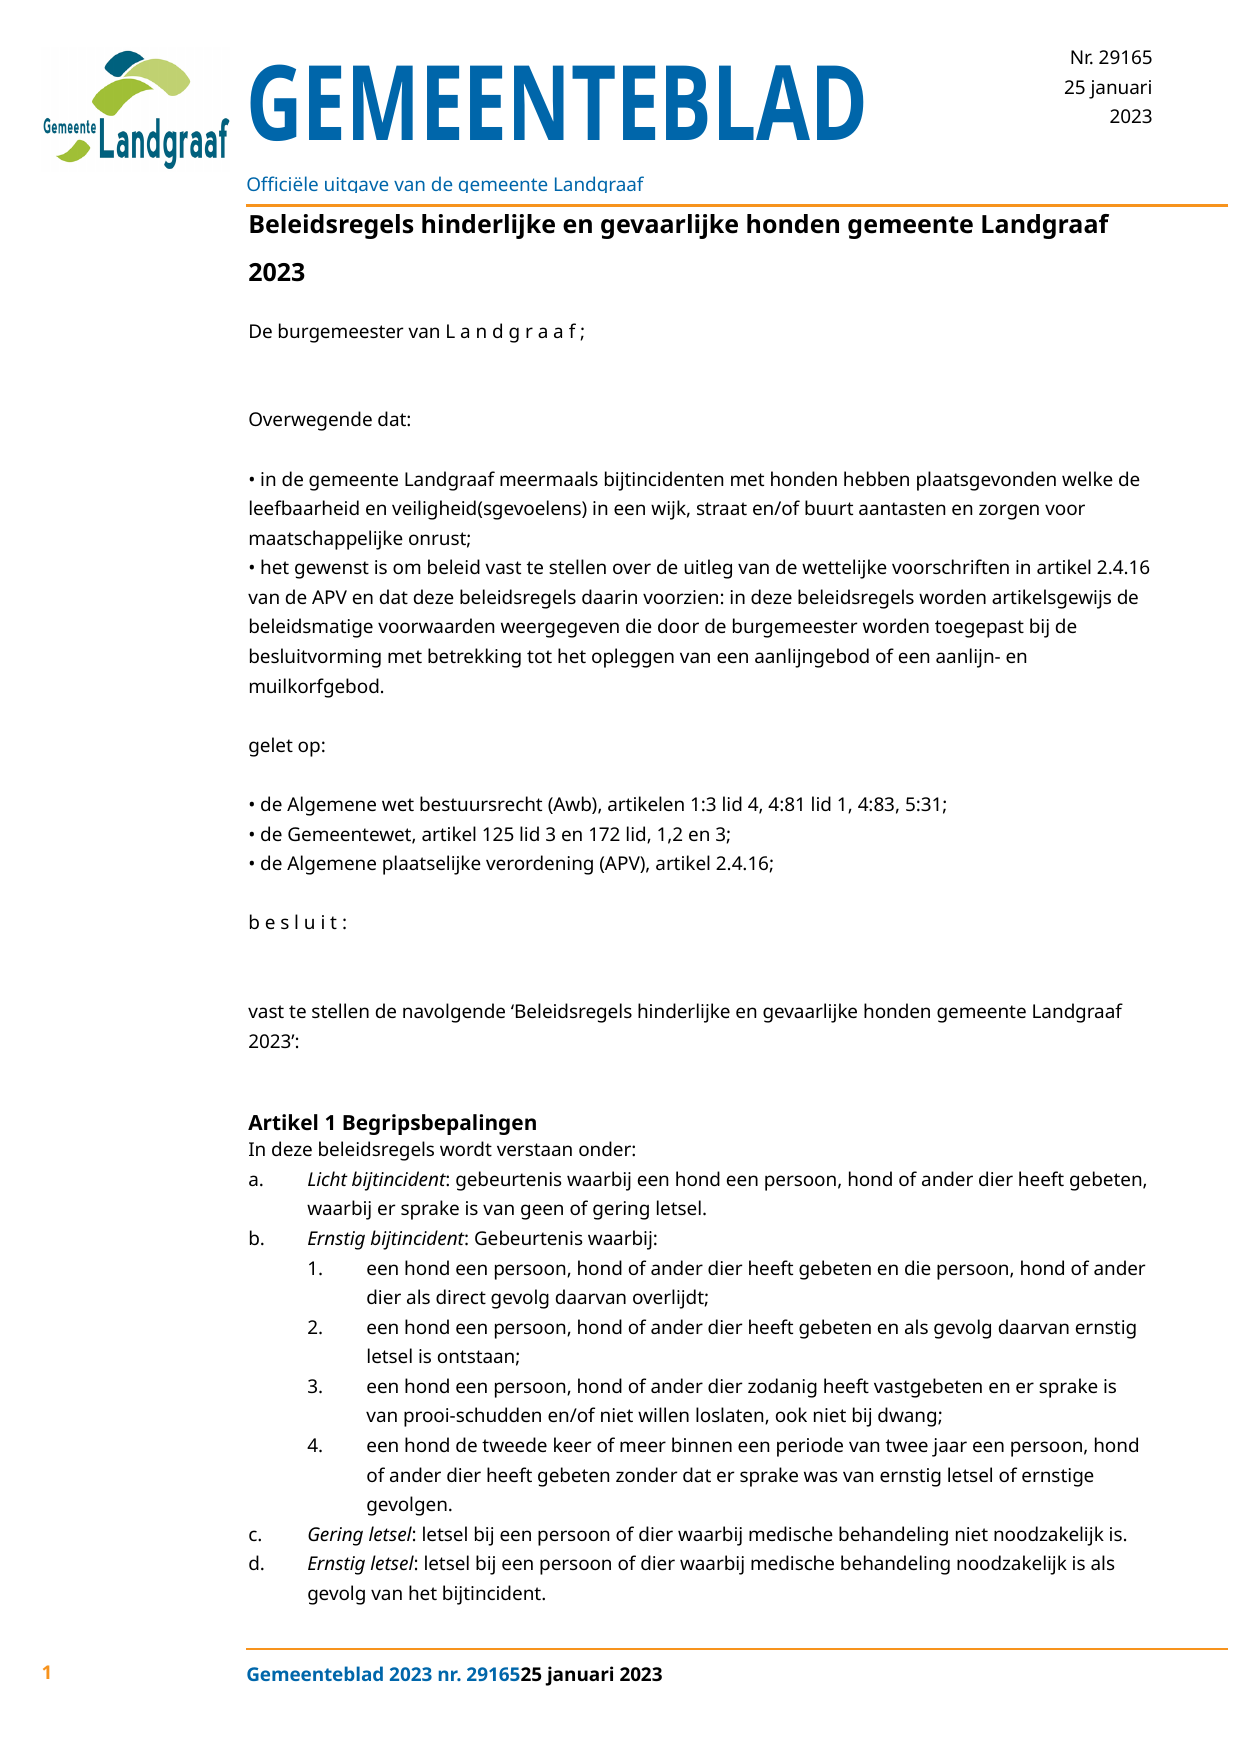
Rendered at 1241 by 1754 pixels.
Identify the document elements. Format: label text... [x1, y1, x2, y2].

list Ernstig bijtincident: Gebeurtenis waarbij: [248, 1225, 1152, 1251]
list een hond een persoon, hond of ander dier zodanig heeft vastgebeten en er sprake is van prooi-schudden en/of niet willen loslaten, ook niet bij dwang; [307, 1373, 1152, 1428]
text Artikel 1 Begripsbepalingen [248, 1108, 1152, 1136]
list een hond een persoon, hond of ander dier heeft gebeten en als gevolg daarvan ernstig letsel is ontstaan; [307, 1314, 1152, 1369]
text gelet op: [248, 732, 1152, 758]
text • in de gemeente Landgraaf meermaals bijtincidenten met honden hebben plaatsgevonden welke de leefbaarheid en veiligheid(sgevoelens) in een wijk, straat en/of buurt aantasten en zorgen voor maatschappelijke onrust; [248, 466, 1152, 551]
text Overwegende dat: [248, 407, 1152, 432]
text • de Algemene wet bestuursrecht (Awb), artikelen 1:3 lid 4, 4:81 lid 1, 4:83, 5:31; [248, 791, 1152, 817]
text In deze beleidsregels wordt verstaan onder: [248, 1136, 1152, 1162]
picture [41, 47, 231, 172]
list Gering letsel: letsel bij een persoon of dier waarbij medische behandeling niet noodzakelijk is. [248, 1521, 1152, 1547]
list een hond de tweede keer of meer binnen een periode van twee jaar een persoon, hond of ander dier heeft gebeten zonder dat er sprake was van ernstig letsel of ernstige gevolgen. [307, 1432, 1152, 1517]
text vast te stellen de navolgende ‘Beleidsregels hinderlijke en gevaarlijke honden gemeente Landgraaf 2023’: [248, 998, 1152, 1054]
text b e s l u i t : [248, 909, 1152, 935]
text • het gewenst is om beleid vast te stellen over de uitleg van de wettelijke voorschriften in artikel 2.4.16 van de APV en dat deze beleidsregels daarin voorzien: in deze beleidsregels worden artikelsgewijs de beleidsmatige voorwaarden weergegeven die door de burgemeester worden toegepast bij de besluitvorming met betrekking tot het opleggen van een aanlijngebod of een aanlijn- en muilkorfgebod. [248, 554, 1152, 699]
text Beleidsregels hinderlijke en gevaarlijke honden gemeente Landgraaf 2023 [248, 207, 1152, 288]
list een hond een persoon, hond of ander dier heeft gebeten en die persoon, hond of ander dier als direct gevolg daarvan overlijdt; [307, 1255, 1152, 1310]
list Ernstig letsel: letsel bij een persoon of dier waarbij medische behandeling noodzakelijk is als gevolg van het bijtincident. [248, 1551, 1152, 1606]
text • de Algemene plaatselijke verordening (APV), artikel 2.4.16; [248, 850, 1152, 876]
text • de Gemeentewet, artikel 125 lid 3 en 172 lid, 1,2 en 3; [248, 821, 1152, 847]
text De burgemeester van L a n d g r a a f ; [248, 318, 1152, 344]
list Licht bijtincident: gebeurtenis waarbij een hond een persoon, hond of ander dier heeft gebeten, waarbij er sprake is van geen of gering letsel. [248, 1166, 1152, 1221]
